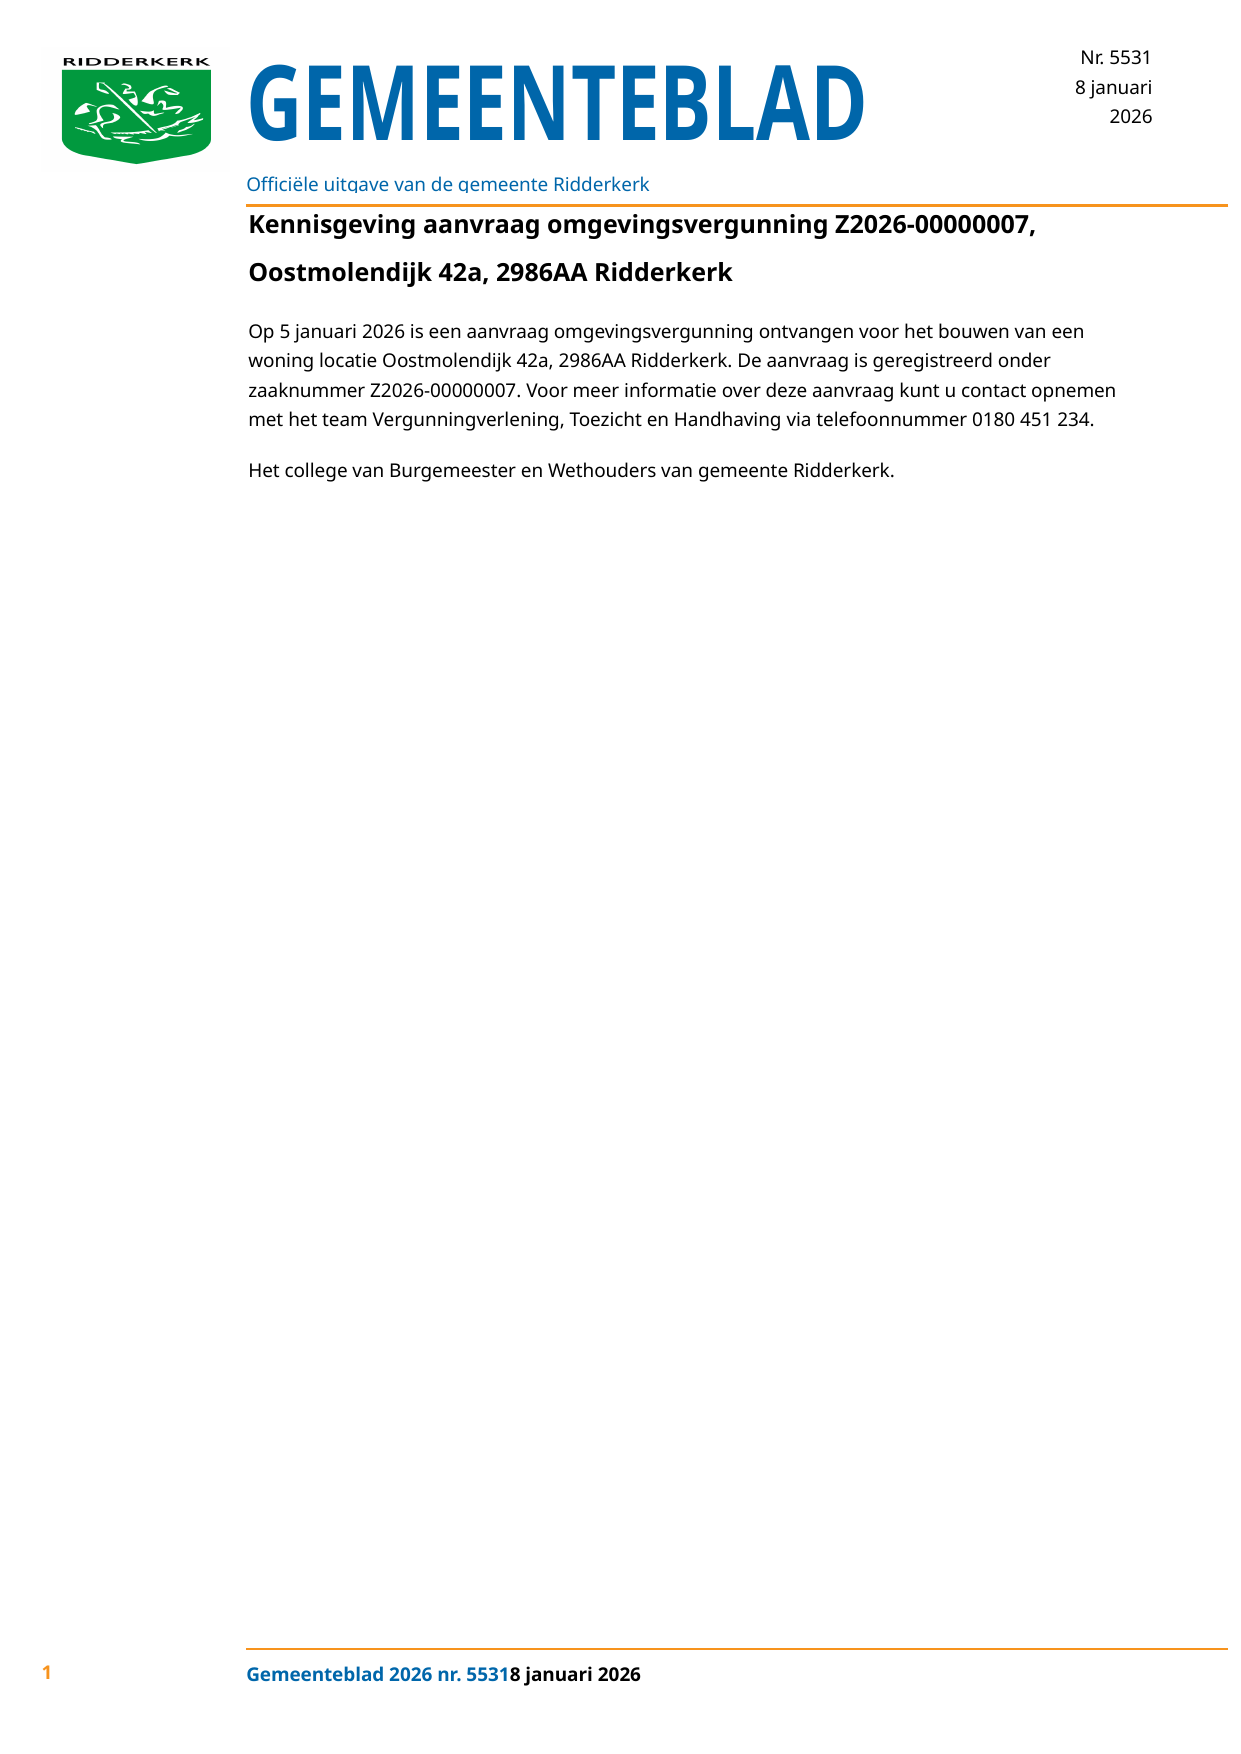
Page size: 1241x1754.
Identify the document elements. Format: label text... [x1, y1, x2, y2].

text Kennisgeving aanvraag omgevingsvergunning Z2026-00000007, Oostmolendijk 42a, 2986AA Ridderkerk [248, 207, 1152, 288]
text Het college van Burgemeester en Wethouders van gemeente Ridderkerk. [248, 457, 1152, 483]
picture [41, 47, 231, 172]
text Op 5 januari 2026 is een aanvraag omgevingsvergunning ontvangen voor het bouwen van een woning locatie Oostmolendijk 42a, 2986AA Ridderkerk. De aanvraag is geregistreerd onder zaaknummer Z2026-00000007. Voor meer informatie over deze aanvraag kunt u contact opnemen met het team Vergunningverlening, Toezicht en Handhaving via telefoonnummer 0180 451 234. [248, 318, 1152, 432]
